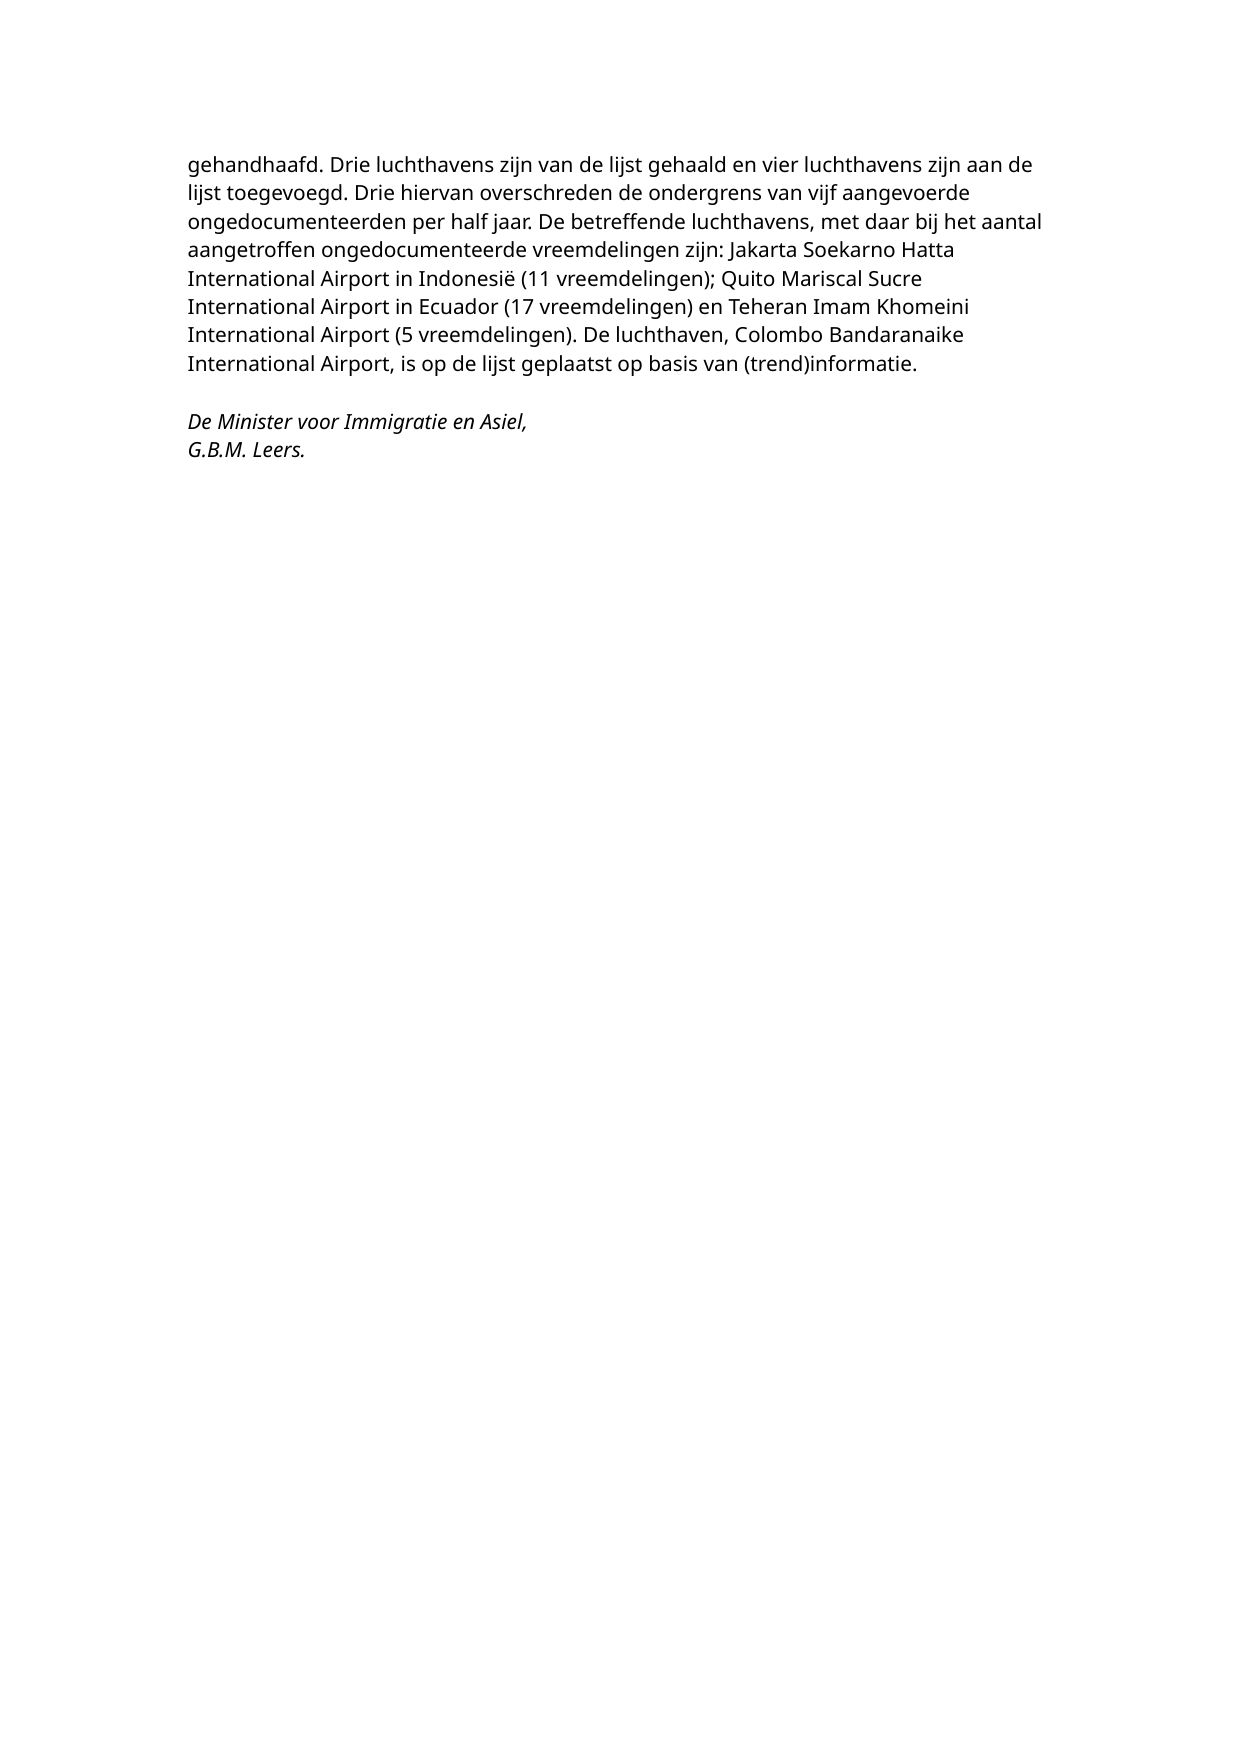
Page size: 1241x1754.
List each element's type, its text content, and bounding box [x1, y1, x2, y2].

text gehandhaafd. Drie luchthavens zijn van de lijst gehaald en vier luchthavens zijn aan de lijst toegevoegd. Drie hiervan overschreden de ondergrens van vijf aangevoerde ongedocumenteerden per half jaar. De betreffende luchthavens, met daar bij het aantal aangetroffen ongedocumenteerde vreemdelingen zijn: Jakarta Soekarno Hatta International Airport in Indonesië (11 vreemdelingen); Quito Mariscal Sucre International Airport in Ecuador (17 vreemdelingen) en Teheran Imam Khomeini International Airport (5 vreemdelingen). De luchthaven, Colombo Bandaranaike International Airport, is op de lijst geplaatst op basis van (trend)informatie. [187, 150, 1053, 377]
text G.B.M. Leers. [187, 435, 1053, 464]
text De Minister voor Immigratie en Asiel, [187, 407, 1053, 435]
